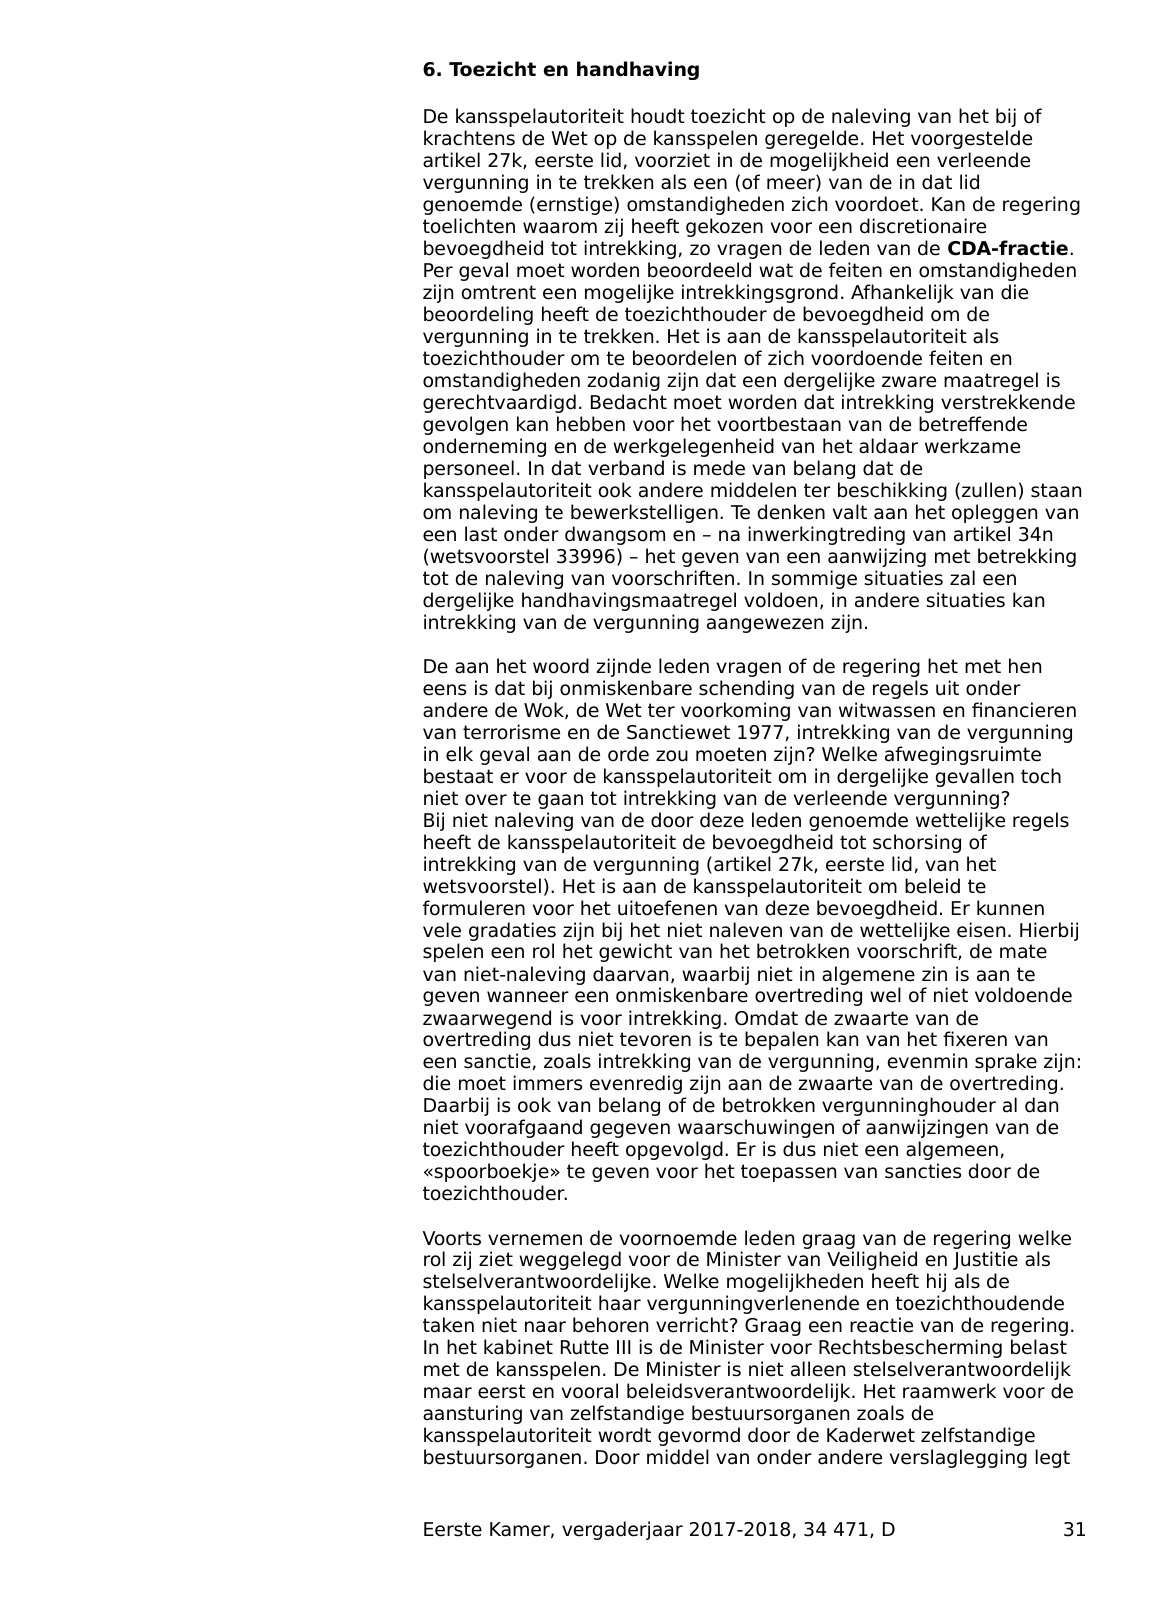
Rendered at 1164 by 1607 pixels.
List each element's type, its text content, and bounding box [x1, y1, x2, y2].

subtitle 6. Toezicht en handhaving [422, 59, 1087, 81]
text Voorts vernemen de voornoemde leden graag van de regering welke rol zij ziet weggelegd voor de Minister van Veiligheid en Justitie als stelselverantwoordelijke. Welke mogelijkheden heeft hij als de kansspelautoriteit haar vergunningverlenende en toezichthoudende taken niet naar behoren verricht? Graag een reactie van de regering. [422, 1227, 1087, 1337]
text De kansspelautoriteit houdt toezicht op de naleving van het bij of krachtens de Wet op de kansspelen geregelde. Het voorgestelde artikel 27k, eerste lid, voorziet in de mogelijkheid een verleende vergunning in te trekken als een (of meer) van de in dat lid genoemde (ernstige) omstandigheden zich voordoet. Kan de regering toelichten waarom zij heeft gekozen voor een discretionaire bevoegdheid tot intrekking, zo vragen de leden van de CDA-fractie. Per geval moet worden beoordeeld wat de feiten en omstandigheden zijn omtrent een mogelijke intrekkingsgrond. Afhankelijk van die beoordeling heeft de toezichthouder de bevoegdheid om de vergunning in te trekken. Het is aan de kansspelautoriteit als toezichthouder om te beoordelen of zich voordoende feiten en omstandigheden zodanig zijn dat een dergelijke zware maatregel is gerechtvaardigd. Bedacht moet worden dat intrekking verstrekkende gevolgen kan hebben voor het voortbestaan van de betreffende onderneming en de werkgelegenheid van het aldaar werkzame personeel. In dat verband is mede van belang dat de kansspelautoriteit ook andere middelen ter beschikking (zullen) staan om naleving te bewerkstelligen. Te denken valt aan het opleggen van een last onder dwangsom en – na inwerkingtreding van artikel 34n (wetsvoorstel 33996) – het geven van een aanwijzing met betrekking tot de naleving van voorschriften. In sommige situaties zal een dergelijke handhavingsmaatregel voldoen, in andere situaties kan intrekking van de vergunning aangewezen zijn. [422, 106, 1087, 633]
text Bij niet naleving van de door deze leden genoemde wettelijke regels heeft de kansspelautoriteit de bevoegdheid tot schorsing of intrekking van de vergunning (artikel 27k, eerste lid, van het wetsvoorstel). Het is aan de kansspelautoriteit om beleid te formuleren voor het uitoefenen van deze bevoegdheid. Er kunnen vele gradaties zijn bij het niet naleven van de wettelijke eisen. Hierbij spelen een rol het gewicht van het betrokken voorschrift, de mate van niet-naleving daarvan, waarbij niet in algemene zin is aan te geven wanneer een onmiskenbare overtreding wel of niet voldoende zwaarwegend is voor intrekking. Omdat de zwaarte van de overtreding dus niet tevoren is te bepalen kan van het fixeren van een sanctie, zoals intrekking van de vergunning, evenmin sprake zijn: die moet immers evenredig zijn aan de zwaarte van de overtreding. Daarbij is ook van belang of de betrokken vergunninghouder al dan niet voorafgaand gegeven waarschuwingen of aanwijzingen van de toezichthouder heeft opgevolgd. Er is dus niet een algemeen, «spoorboekje» te geven voor het toepassen van sancties door de toezichthouder. [422, 809, 1087, 1205]
text In het kabinet Rutte III is de Minister voor Rechtsbescherming belast met de kansspelen. De Minister is niet alleen stelselverantwoordelijk maar eerst en vooral beleidsverantwoordelijk. Het raamwerk voor de aansturing van zelfstandige bestuursorganen zoals de kansspelautoriteit wordt gevormd door de Kaderwet zelfstandige bestuursorganen. Door middel van onder andere verslaglegging legt [422, 1337, 1087, 1469]
text De aan het woord zijnde leden vragen of de regering het met hen eens is dat bij onmiskenbare schending van de regels uit onder andere de Wok, de Wet ter voorkoming van witwassen en financieren van terrorisme en de Sanctiewet 1977, intrekking van de vergunning in elk geval aan de orde zou moeten zijn? Welke afwegingsruimte bestaat er voor de kansspelautoriteit om in dergelijke gevallen toch niet over te gaan tot intrekking van de verleende vergunning? [422, 656, 1087, 809]
